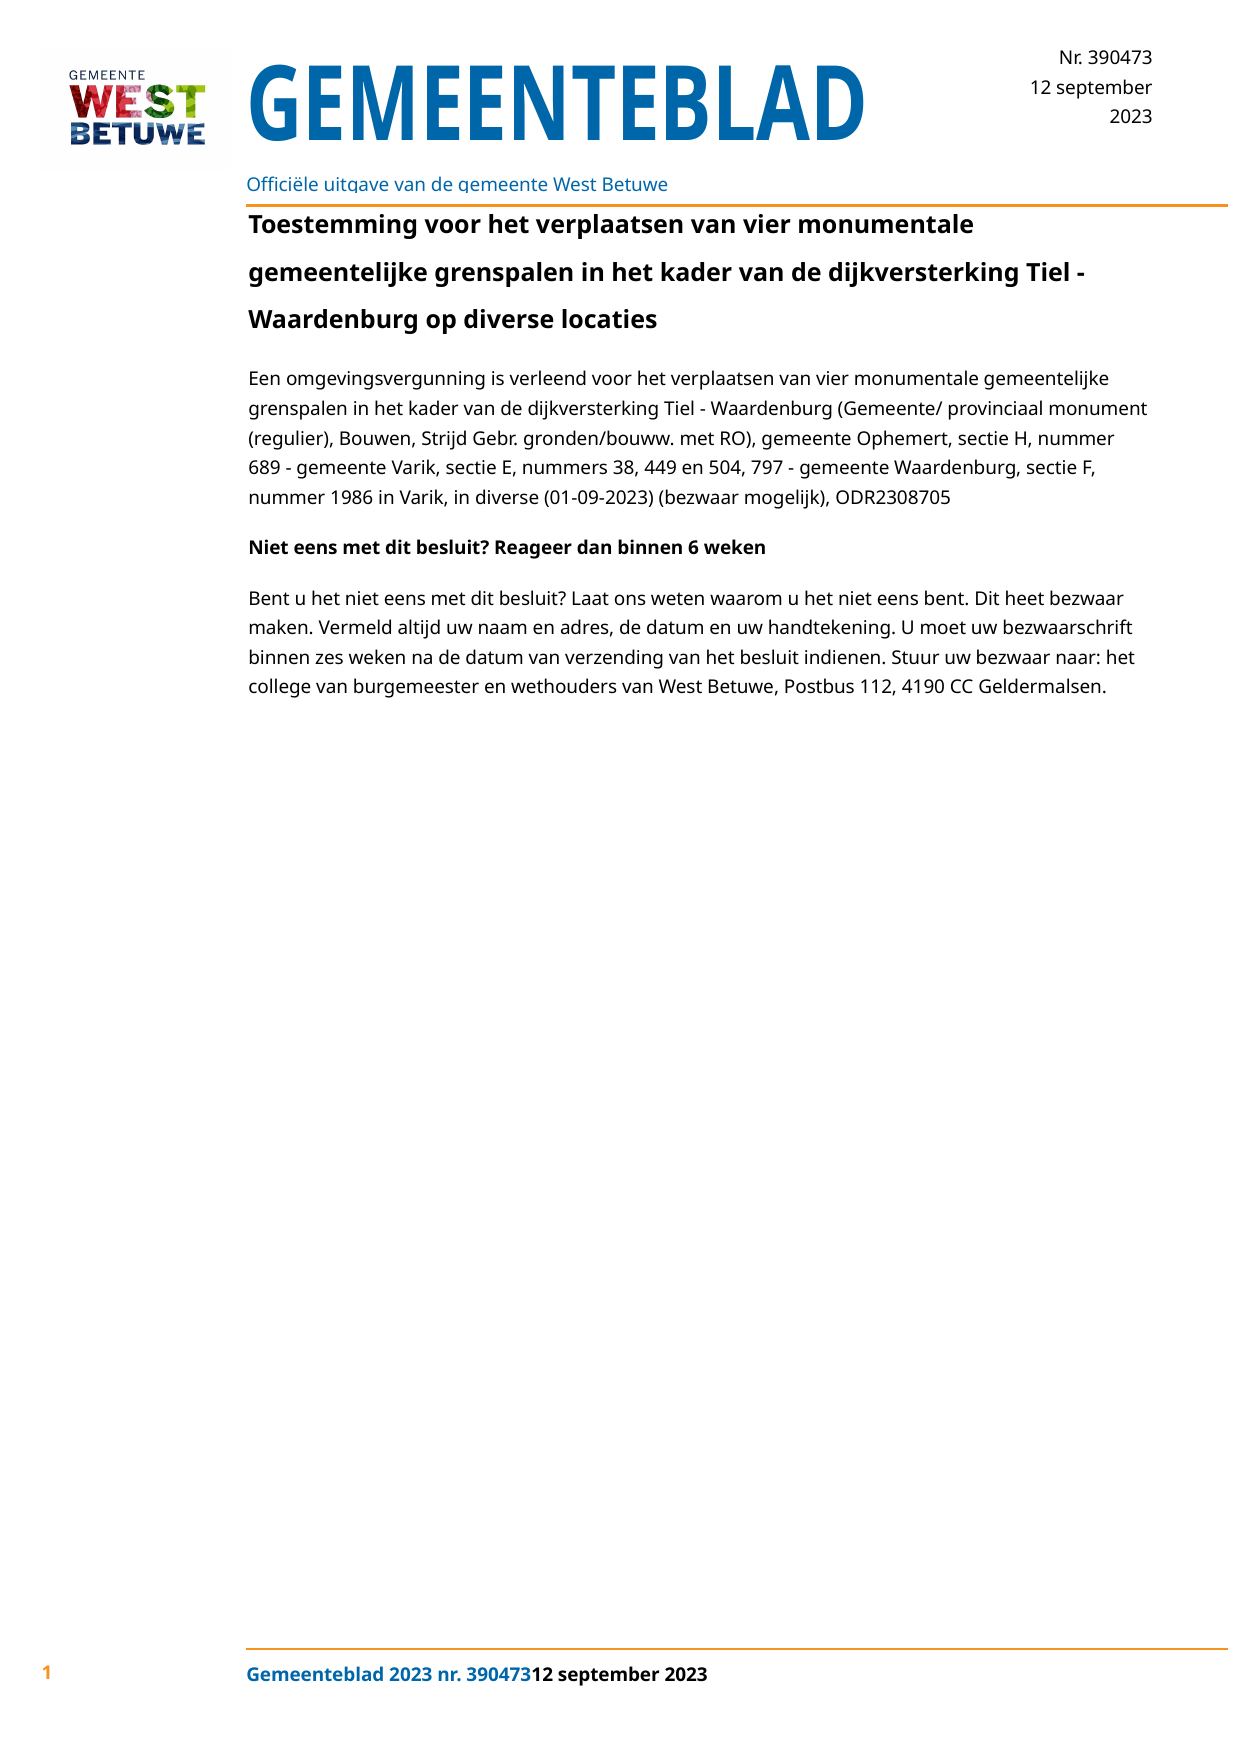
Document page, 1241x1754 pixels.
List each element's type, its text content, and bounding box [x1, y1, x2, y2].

text Een omgevingsvergunning is verleend voor het verplaatsen van vier monumentale gemeentelijke grenspalen in het kader van de dijkversterking Tiel - Waardenburg (Gemeente/ provinciaal monument (regulier), Bouwen, Strijd Gebr. gronden/bouww. met RO), gemeente Ophemert, sectie H, nummer 689 - gemeente Varik, sectie E, nummers 38, 449 en 504, 797 - gemeente Waardenburg, sectie F, nummer 1986 in Varik, in diverse (01-09-2023) (bezwaar mogelijk), ODR2308705 [248, 366, 1152, 509]
text Bent u het niet eens met dit besluit? Laat ons weten waarom u het niet eens bent. Dit heet bezwaar maken. Vermeld altijd uw naam en adres, de datum en uw handtekening. U moet uw bezwaarschrift binnen zes weken na de datum van verzending van het besluit indienen. Stuur uw bezwaar naar: het college van burgemeester en wethouders van West Betuwe, Postbus 112, 4190 CC Geldermalsen. [248, 585, 1152, 699]
picture [41, 47, 231, 172]
text Niet eens met dit besluit? Reageer dan binnen 6 weken [248, 534, 1152, 560]
text Toestemming voor het verplaatsen van vier monumentale gemeentelijke grenspalen in het kader van de dijkversterking Tiel - Waardenburg op diverse locaties [248, 207, 1152, 336]
